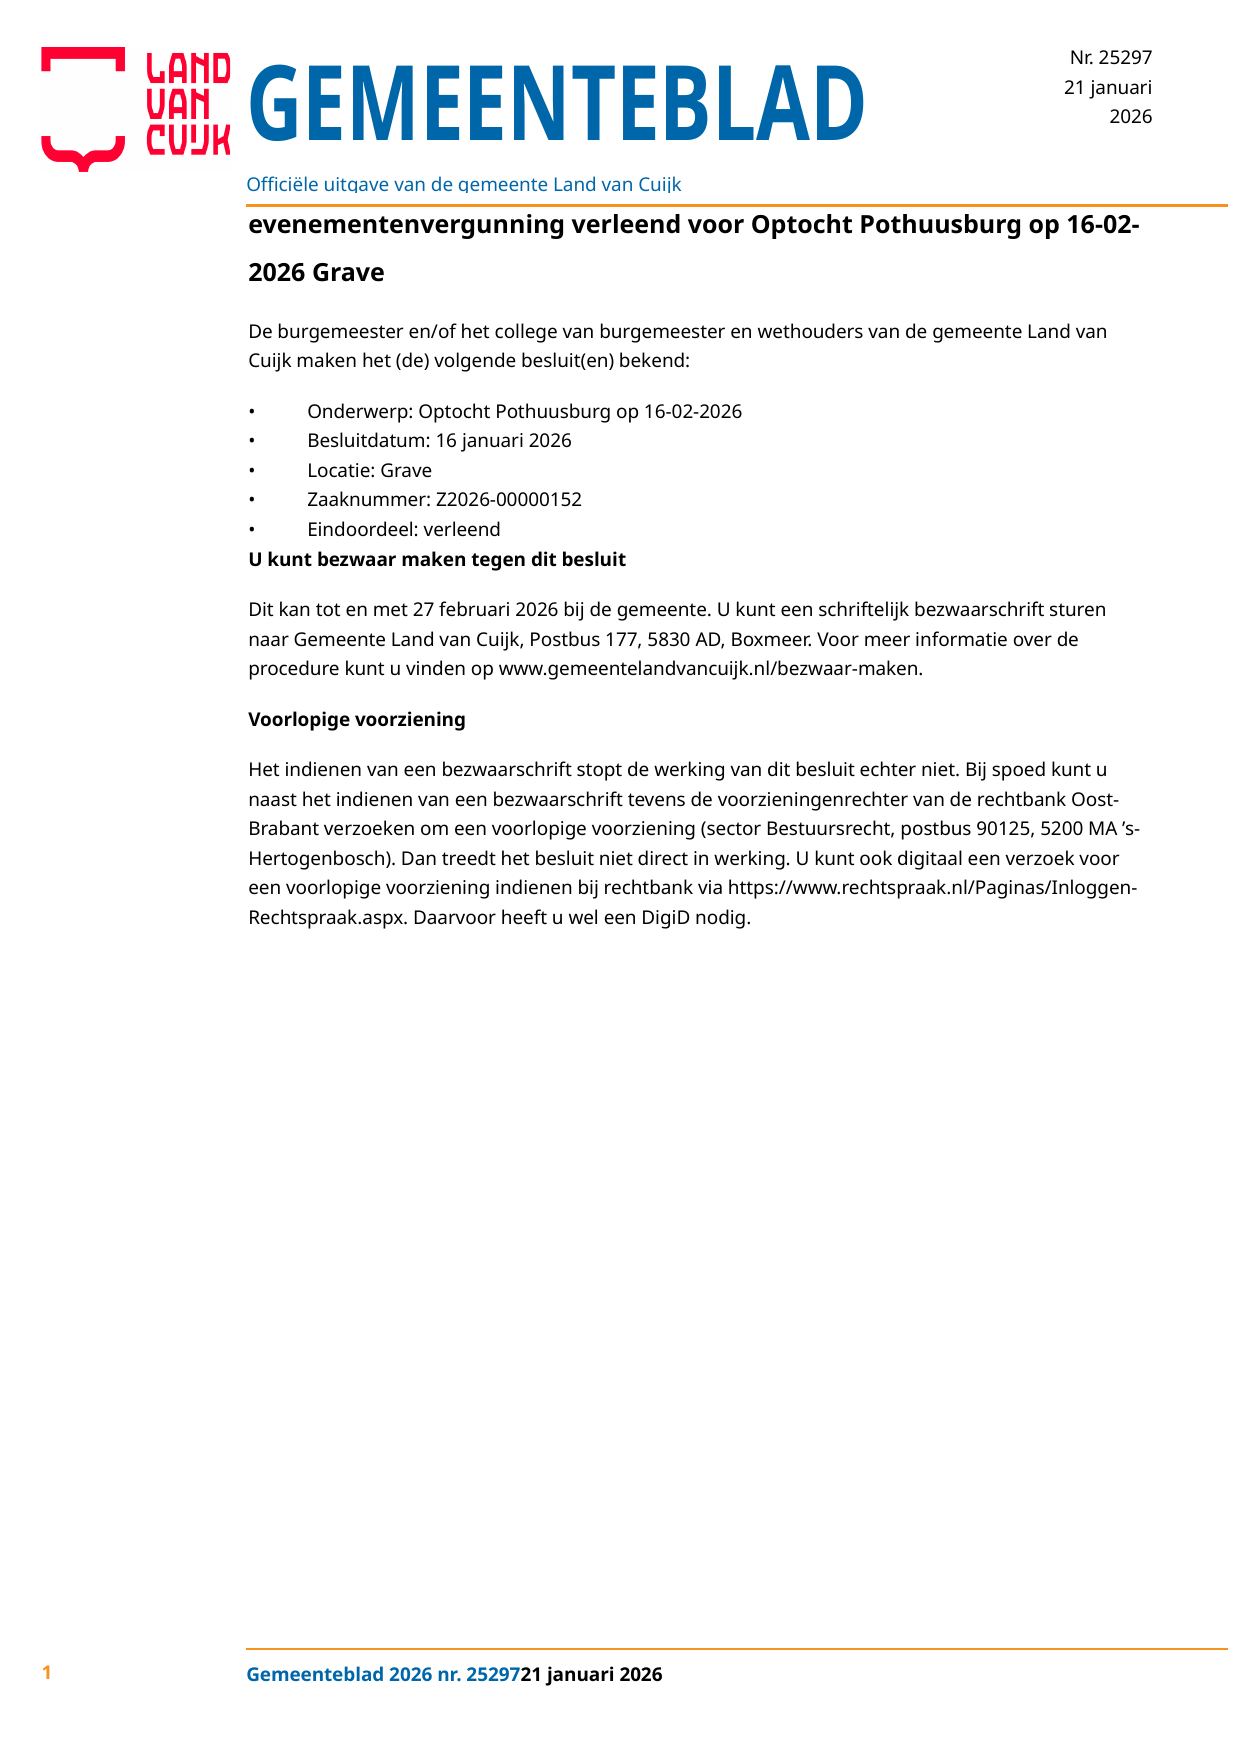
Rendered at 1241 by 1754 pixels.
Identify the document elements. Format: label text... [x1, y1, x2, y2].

list Onderwerp: Optocht Pothuusburg op 16-02-2026 [248, 398, 1152, 424]
text evenementenvergunning verleend voor Optocht Pothuusburg op 16-02-2026 Grave [248, 207, 1152, 288]
text U kunt bezwaar maken tegen dit besluit [248, 546, 1152, 572]
list Locatie: Grave [248, 457, 1152, 483]
picture [41, 47, 231, 172]
list Eindoordeel: verleend [248, 516, 1152, 542]
text Voorlopige voorziening [248, 706, 1152, 732]
list Besluitdatum: 16 januari 2026 [248, 427, 1152, 453]
list Zaaknummer: Z2026-00000152 [248, 487, 1152, 512]
text Dit kan tot en met 27 februari 2026 bij de gemeente. U kunt een schriftelijk bezwaarschrift sturen naar Gemeente Land van Cuijk, Postbus 177, 5830 AD, Boxmeer. Voor meer informatie over de procedure kunt u vinden op www.gemeentelandvancuijk.nl/bezwaar-maken. [248, 596, 1152, 681]
text Het indienen van een bezwaarschrift stopt de werking van dit besluit echter niet. Bij spoed kunt u naast het indienen van een bezwaarschrift tevens de voorzieningenrechter van de rechtbank Oost-Brabant verzoeken om een voorlopige voorziening (sector Bestuursrecht, postbus 90125, 5200 MA ’s-Hertogenbosch). Dan treedt het besluit niet direct in werking. U kunt ook digitaal een verzoek voor een voorlopige voorziening indienen bij rechtbank via https://www.rechtspraak.nl/Paginas/Inloggen-Rechtspraak.aspx. Daarvoor heeft u wel een DigiD nodig. [248, 756, 1152, 930]
text De burgemeester en/of het college van burgemeester en wethouders van de gemeente Land van Cuijk maken het (de) volgende besluit(en) bekend: [248, 318, 1152, 373]
